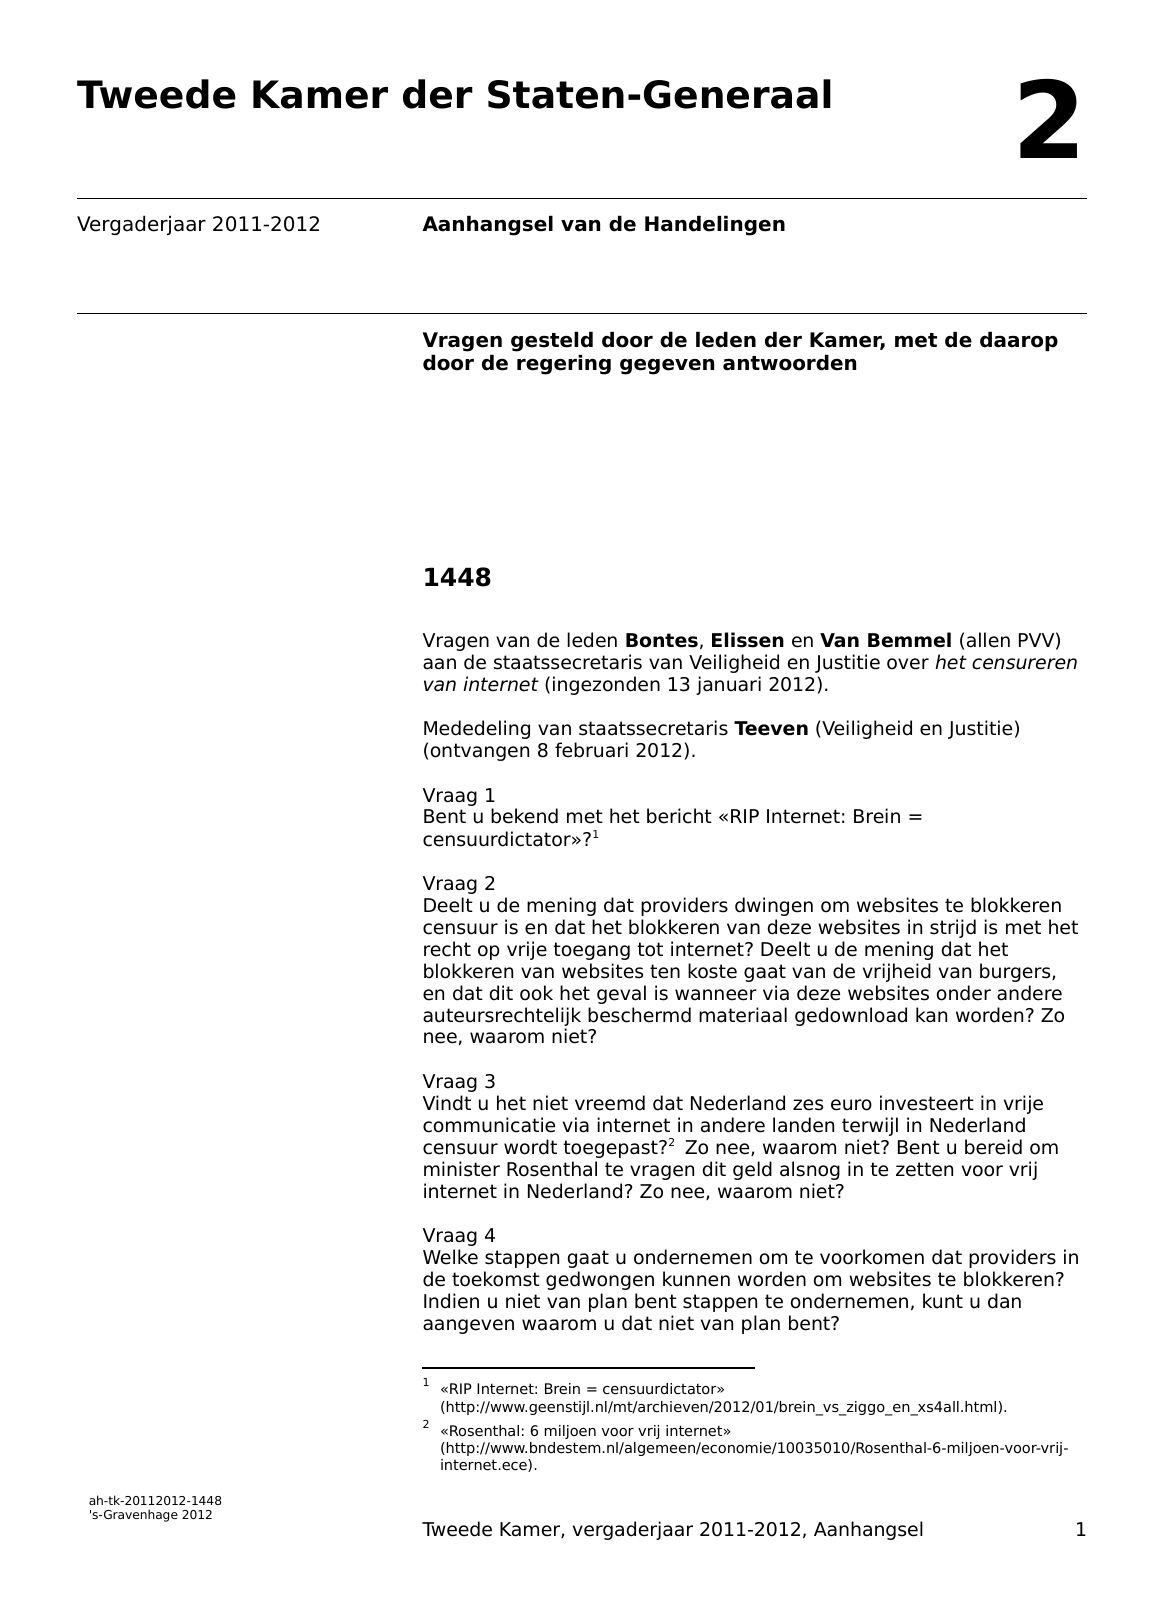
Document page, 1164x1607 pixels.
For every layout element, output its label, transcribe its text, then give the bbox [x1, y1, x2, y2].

text Bent u bekend met het bericht «RIP Internet: Brein = censuurdictator»? [422, 806, 1087, 850]
table_cell Aanhangsel van de Handelingen [422, 199, 1087, 313]
text «RIP Internet: Brein = censuurdictator» (http://www.geenstijl.nl/mt/archieven/2012/01/brein_vs_ziggo_en_xs4all.html). [422, 1377, 1087, 1416]
table_header 2 [886, 59, 1087, 198]
text «Rosenthal: 6 miljoen voor vrij internet» (http://www.bndestem.nl/algemeen/economie/10035010/Rosenthal-6-miljoen-voor-vrij-internet.ece). [422, 1418, 1087, 1474]
table_cell Vergaderjaar 2011-2012 [77, 199, 422, 313]
table_header Tweede Kamer der Staten-Generaal [77, 59, 886, 198]
text 's-Gravenhage 2012 [88, 1508, 323, 1522]
text Deelt u de mening dat providers dwingen om websites te blokkeren censuur is en dat het blokkeren van deze websites in strijd is met het recht op vrije toegang tot internet? Deelt u de mening dat het blokkeren van websites ten koste gaat van de vrijheid van burgers, en dat dit ook het geval is wanneer via deze websites onder andere auteursrechtelijk beschermd materiaal gedownload kan worden? Zo nee, waarom niet? [422, 894, 1087, 1048]
text Vraag 1 [422, 784, 1087, 806]
text Mededeling van staatssecretaris Teeven (Veiligheid en Justitie) (ontvangen 8 februari 2012). [422, 718, 1087, 762]
text ah-tk-20112012-1448 [88, 1494, 323, 1508]
text 1448 [422, 563, 1087, 592]
text Vraag 3 [422, 1071, 1087, 1093]
table_cell Vragen gesteld door de leden der Kamer, met de daarop door de regering gegeven antwoorden [422, 314, 1087, 375]
table_cell [77, 314, 422, 375]
text Vraag 2 [422, 873, 1087, 894]
text Welke stappen gaat u ondernemen om te voorkomen dat providers in de toekomst gedwongen kunnen worden om websites te blokkeren? Indien u niet van plan bent stappen te ondernemen, kunt u dan aangeven waarom u dat niet van plan bent? [422, 1247, 1087, 1334]
text Vindt u het niet vreemd dat Nederland zes euro investeert in vrije communicatie via internet in andere landen terwijl in Nederland censuur wordt toegepast? Zo nee, waarom niet? Bent u bereid om minister Rosenthal te vragen dit geld alsnog in te zetten voor vrij internet in Nederland? Zo nee, waarom niet? [422, 1093, 1087, 1202]
text Vragen van de leden Bontes, Elissen en Van Bemmel (allen PVV) aan de staatssecretaris van Veiligheid en Justitie over het censureren van internet (ingezonden 13 januari 2012). [422, 630, 1087, 696]
text Vraag 4 [422, 1225, 1087, 1247]
